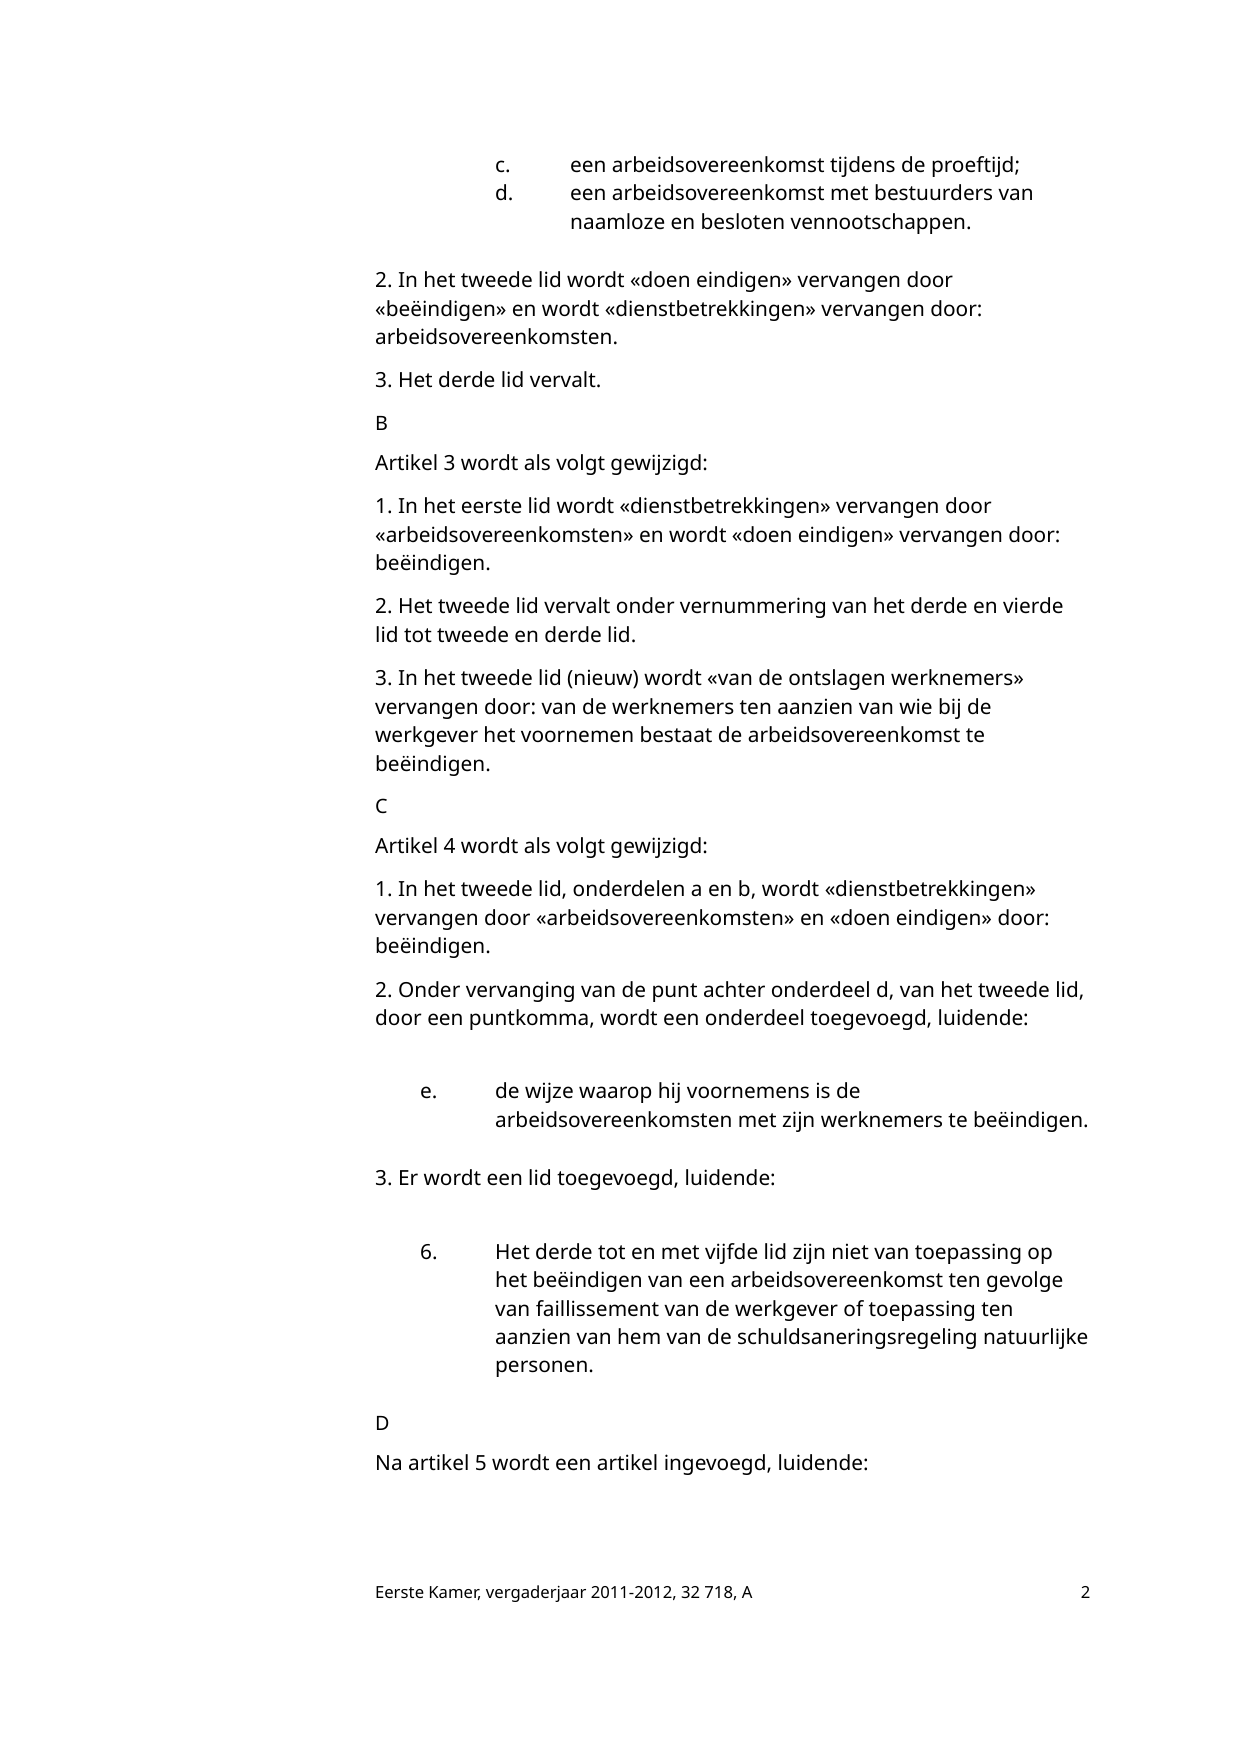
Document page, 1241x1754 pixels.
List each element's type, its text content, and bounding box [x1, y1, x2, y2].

text D [375, 1409, 1090, 1436]
text 3. Er wordt een lid toegevoegd, luidende: [375, 1163, 1090, 1192]
text 2. Het tweede lid vervalt onder vernummering van het derde en vierde lid tot tweede en derde lid. [375, 592, 1090, 648]
text 1. In het tweede lid, onderdelen a en b, wordt «dienstbetrekkingen» vervangen door «arbeidsovereenkomsten» en «doen eindigen» door: beëindigen. [375, 874, 1090, 960]
text C [375, 792, 1090, 819]
text 3. Het derde lid vervalt. [375, 366, 1090, 394]
text 2. In het tweede lid wordt «doen eindigen» vervangen door «beëindigen» en wordt «dienstbetrekkingen» vervangen door: arbeidsovereenkomsten. [375, 265, 1090, 351]
text Artikel 4 wordt als volgt gewijzigd: [375, 831, 1090, 859]
text 3. In het tweede lid (nieuw) wordt «van de ontslagen werknemers» vervangen door: van de werknemers ten aanzien van wie bij de werkgever het voornemen bestaat de arbeidsovereenkomst te beëindigen. [375, 663, 1090, 777]
list de wijze waarop hij voornemens is de arbeidsovereenkomsten met zijn werknemers te beëindigen. [420, 1077, 1090, 1133]
text Na artikel 5 wordt een artikel ingevoegd, luidende: [375, 1448, 1090, 1476]
text 1. In het eerste lid wordt «dienstbetrekkingen» vervangen door «arbeidsovereenkomsten» en wordt «doen eindigen» vervangen door: beëindigen. [375, 491, 1090, 577]
list een arbeidsovereenkomst tijdens de proeftijd; [495, 150, 1090, 178]
list Het derde tot en met vijfde lid zijn niet van toepassing op het beëindigen van een arbeidsovereenkomst ten gevolge van faillissement van de werkgever of toepassing ten aanzien van hem van de schuldsaneringsregeling natuurlijke personen. [420, 1237, 1090, 1379]
text Artikel 3 wordt als volgt gewijzigd: [375, 448, 1090, 476]
text 2. Onder vervanging van de punt achter onderdeel d, van het tweede lid, door een puntkomma, wordt een onderdeel toegevoegd, luidende: [375, 975, 1090, 1032]
list een arbeidsovereenkomst met bestuurders van naamloze en besloten vennootschappen. [495, 178, 1090, 235]
text B [375, 409, 1090, 436]
